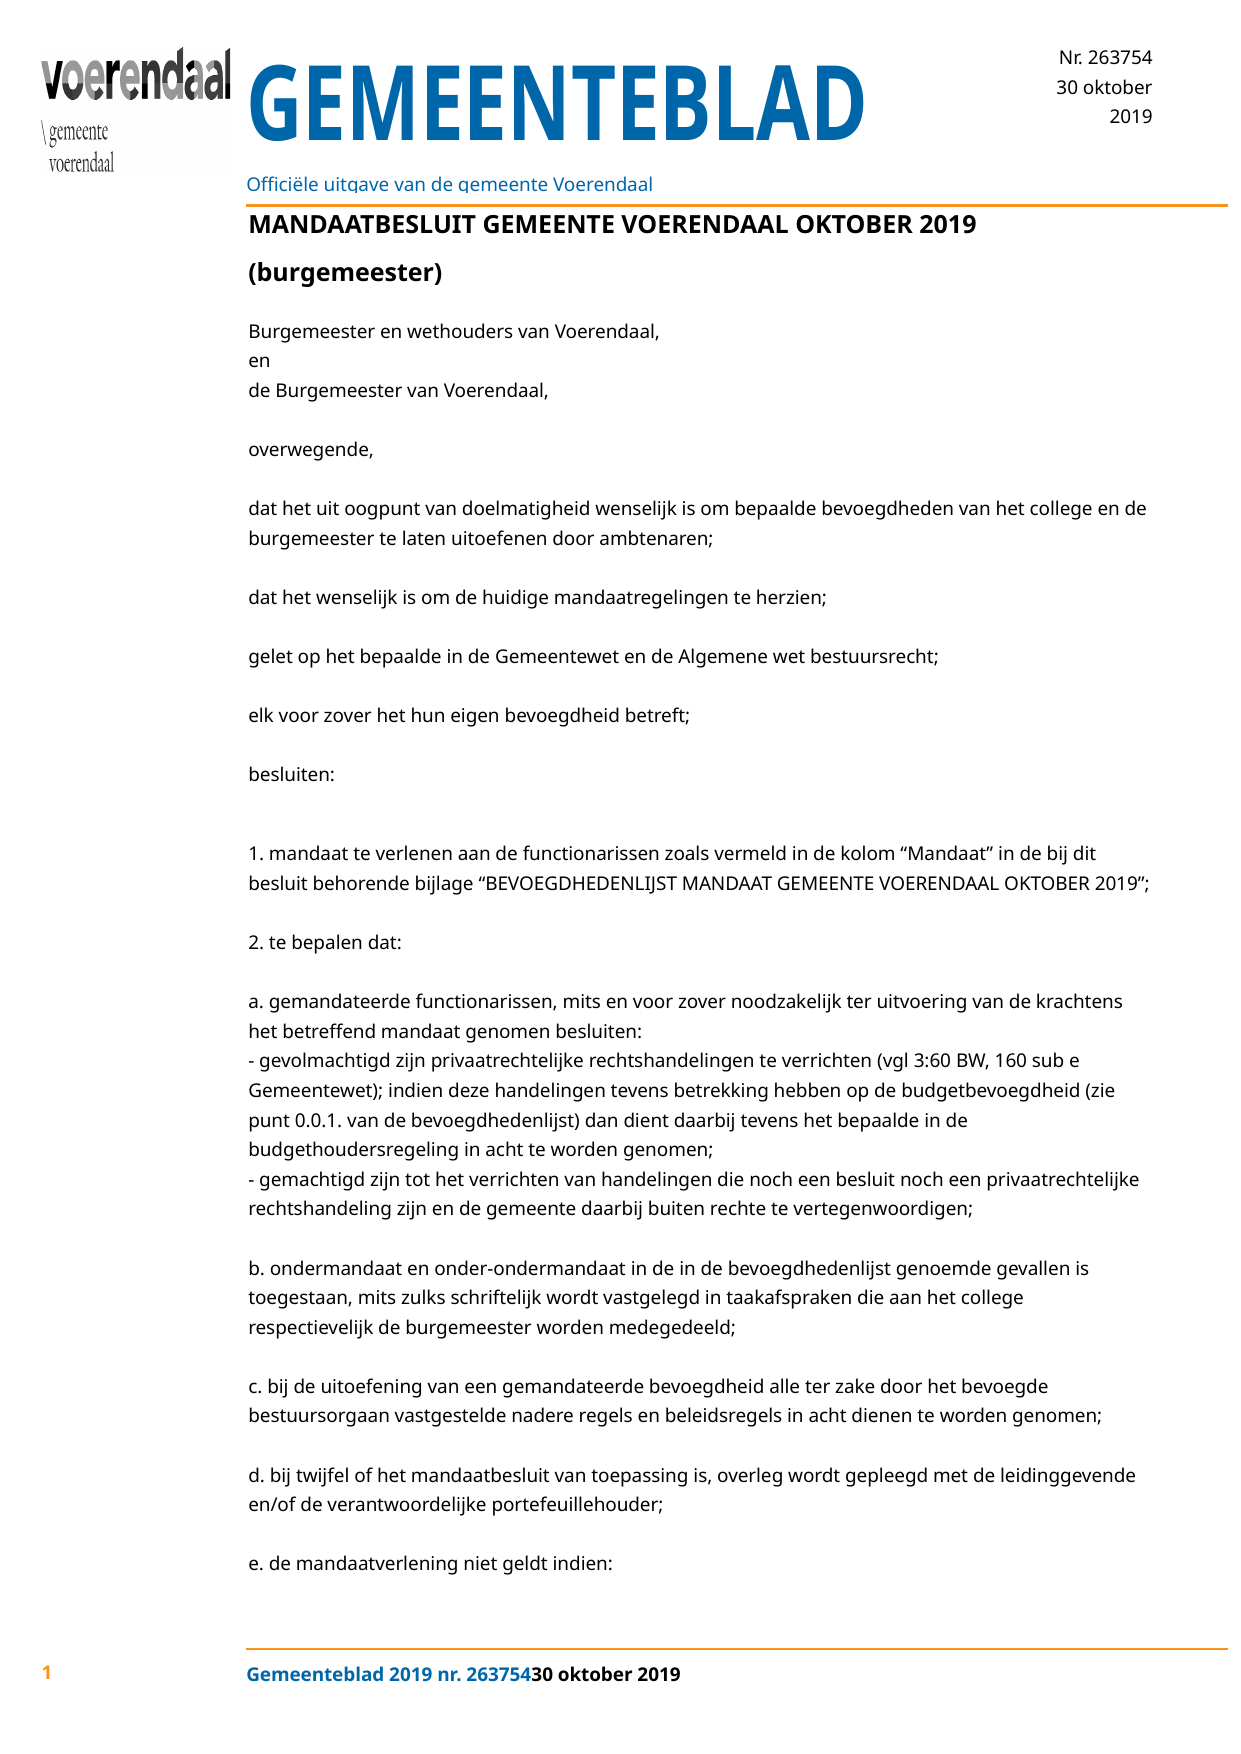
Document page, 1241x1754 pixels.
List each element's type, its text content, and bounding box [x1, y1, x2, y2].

text b. ondermandaat en onder-ondermandaat in de in de bevoegdhedenlijst genoemde gevallen is toegestaan, mits zulks schriftelijk wordt vastgelegd in taakafspraken die aan het college respectievelijk de burgemeester worden medegedeeld; [248, 1255, 1152, 1339]
text gelet op het bepaalde in de Gemeentewet en de Algemene wet bestuursrecht; [248, 643, 1152, 669]
text dat het uit oogpunt van doelmatigheid wenselijk is om bepaalde bevoegdheden van het college en de burgemeester te laten uitoefenen door ambtenaren; [248, 495, 1152, 551]
text 2. te bepalen dat: [248, 929, 1152, 955]
text besluiten: [248, 762, 1152, 787]
text a. gemandateerde functionarissen, mits en voor zover noodzakelijk ter uitvoering van de krachtens het betreffend mandaat genomen besluiten: [248, 988, 1152, 1044]
text de Burgemeester van Voerendaal, [248, 377, 1152, 403]
text Burgemeester en wethouders van Voerendaal, [248, 318, 1152, 344]
text - gevolmachtigd zijn privaatrechtelijke rechtshandelingen te verrichten (vgl 3:60 BW, 160 sub e Gemeentewet); indien deze handelingen tevens betrekking hebben op de budgetbevoegdheid (zie punt 0.0.1. van de bevoegdhedenlijst) dan dient daarbij tevens het bepaalde in de budgethoudersregeling in acht te worden genomen; [248, 1048, 1152, 1162]
text en [248, 347, 1152, 373]
picture [41, 47, 231, 172]
text elk voor zover het hun eigen bevoegdheid betreft; [248, 702, 1152, 728]
text dat het wenselijk is om de huidige mandaatregelingen te herzien; [248, 584, 1152, 610]
text 1. mandaat te verlenen aan de functionarissen zoals vermeld in de kolom “Mandaat” in de bij dit besluit behorende bijlage “BEVOEGDHEDENLIJST MANDAAT GEMEENTE VOERENDAAL OKTOBER 2019”; [248, 841, 1152, 896]
text c. bij de uitoefening van een gemandateerde bevoegdheid alle ter zake door het bevoegde bestuursorgaan vastgestelde nadere regels en beleidsregels in acht dienen te worden genomen; [248, 1373, 1152, 1428]
text d. bij twijfel of het mandaatbesluit van toepassing is, overleg wordt gepleegd met de leidinggevende en/of de verantwoordelijke portefeuillehouder; [248, 1462, 1152, 1517]
text overwegende, [248, 436, 1152, 462]
text MANDAATBESLUIT GEMEENTE VOERENDAAL OKTOBER 2019 (burgemeester) [248, 207, 1152, 288]
text e. de mandaatverlening niet geldt indien: [248, 1551, 1152, 1576]
text - gemachtigd zijn tot het verrichten van handelingen die noch een besluit noch een privaatrechtelijke rechtshandeling zijn en de gemeente daarbij buiten rechte te vertegenwoordigen; [248, 1166, 1152, 1221]
